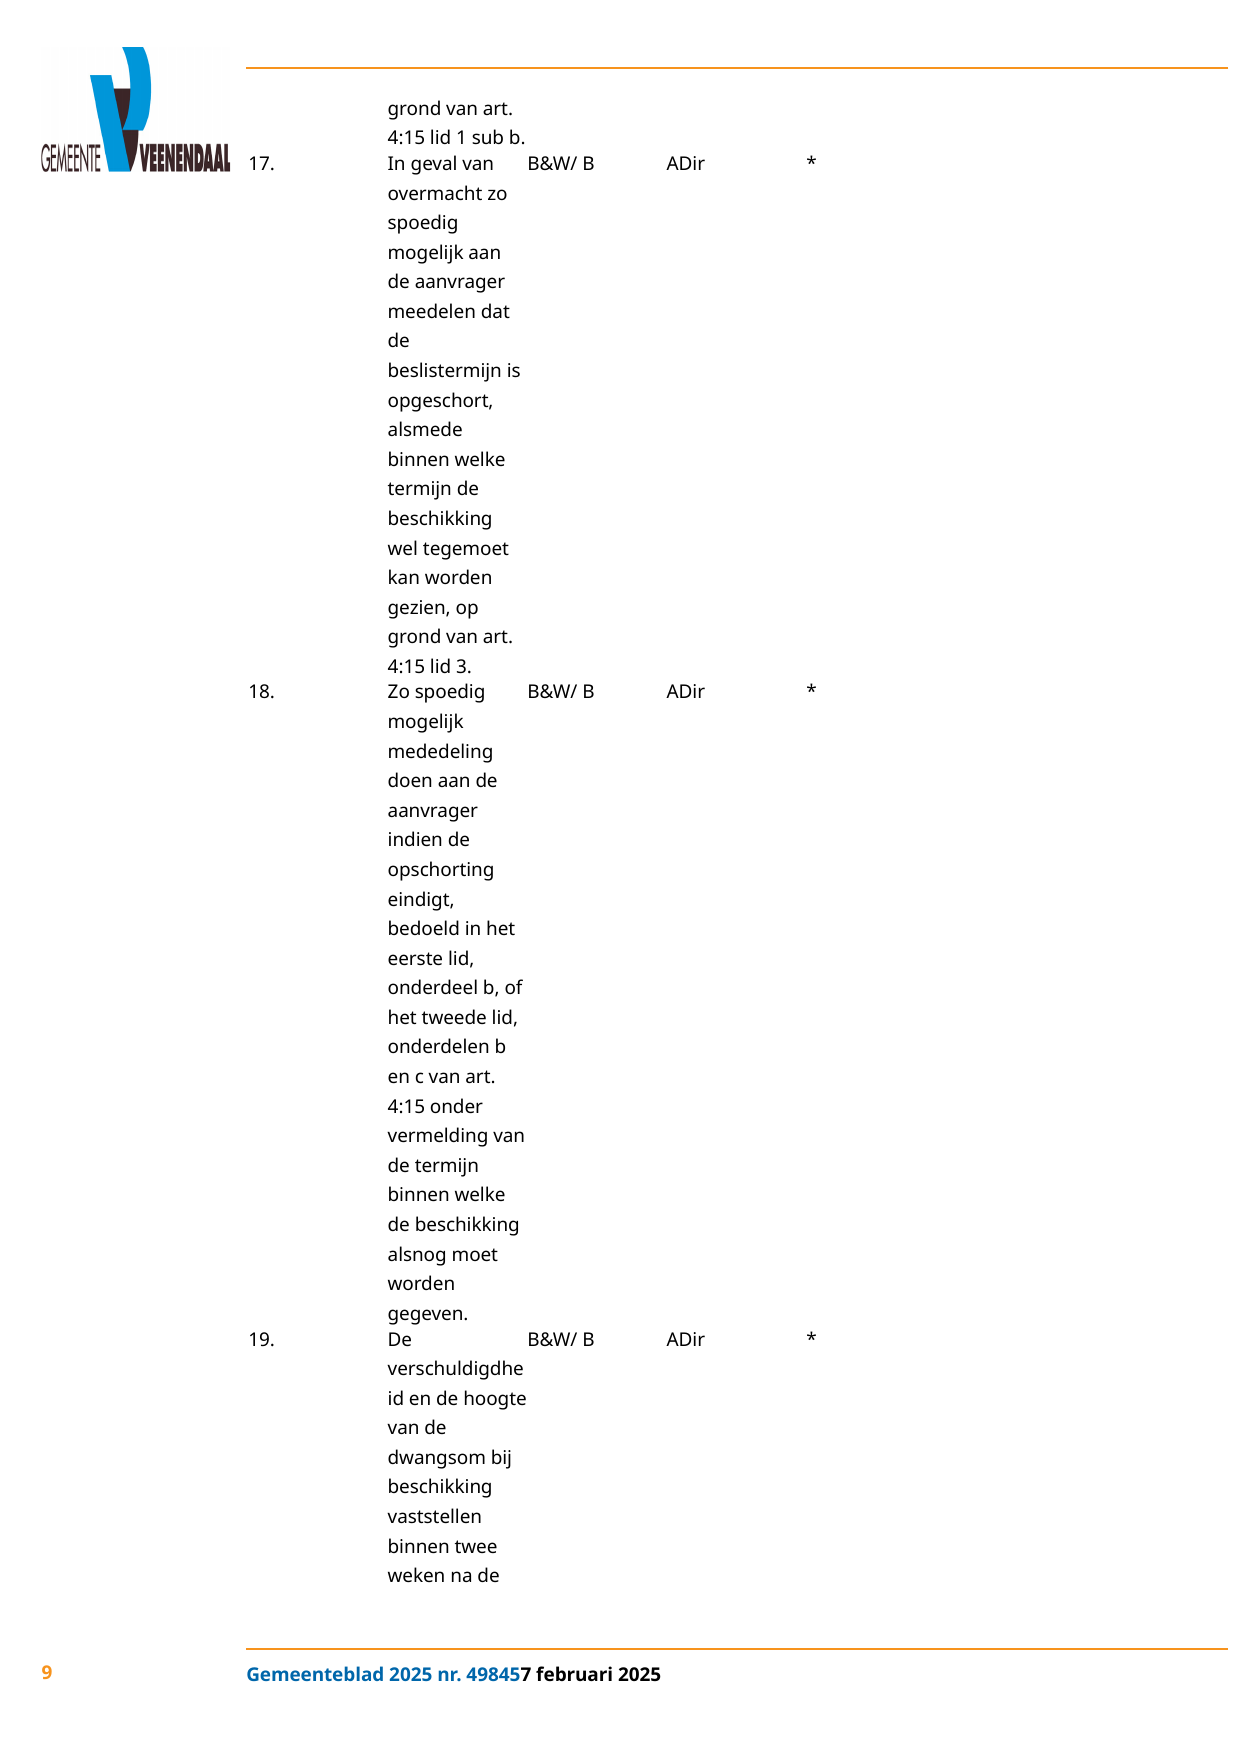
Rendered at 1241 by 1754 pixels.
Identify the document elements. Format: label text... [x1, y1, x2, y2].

picture [41, 47, 130, 172]
table_cell De verschuldigdheid en de hoogte van de dwangsom bij beschikking vaststellen binnen twee weken na de [388, 1326, 527, 1588]
table_cell [248, 95, 387, 150]
table_cell [248, 1326, 387, 1588]
table_cell * [806, 679, 945, 1326]
table_cell ADir [666, 150, 806, 679]
table_cell [945, 95, 1152, 150]
table_cell B&W/ B [527, 1326, 666, 1588]
table_cell [945, 679, 1152, 1326]
table_cell [527, 95, 666, 150]
table_cell [666, 95, 806, 150]
table_cell [248, 150, 387, 679]
table_cell [945, 1326, 1152, 1588]
table_cell [945, 150, 1152, 679]
picture [123, 47, 231, 172]
table_cell * [806, 1326, 945, 1588]
table_cell grond van art. 4:15 lid 1 sub b. [388, 95, 527, 150]
table_cell ADir [666, 1326, 806, 1588]
table_cell * [806, 150, 945, 679]
table_cell B&W/ B [527, 150, 666, 679]
table_cell Zo spoedig mogelijk mededeling doen aan de aanvrager indien de opschorting eindigt, bedoeld in het eerste lid, onderdeel b, of het tweede lid, onderdelen b en c van art. 4:15 onder vermelding van de termijn binnen welke de beschikking alsnog moet worden gegeven. [388, 679, 527, 1326]
table_cell [248, 679, 387, 1326]
table_cell [806, 95, 945, 150]
table_cell ADir [666, 679, 806, 1326]
table_cell B&W/ B [527, 679, 666, 1326]
table_cell In geval van overmacht zo spoedig mogelijk aan de aanvrager meedelen dat de beslistermijn is opgeschort, alsmede binnen welke termijn de beschikking wel tegemoet kan worden gezien, op grond van art. 4:15 lid 3. [388, 150, 527, 679]
